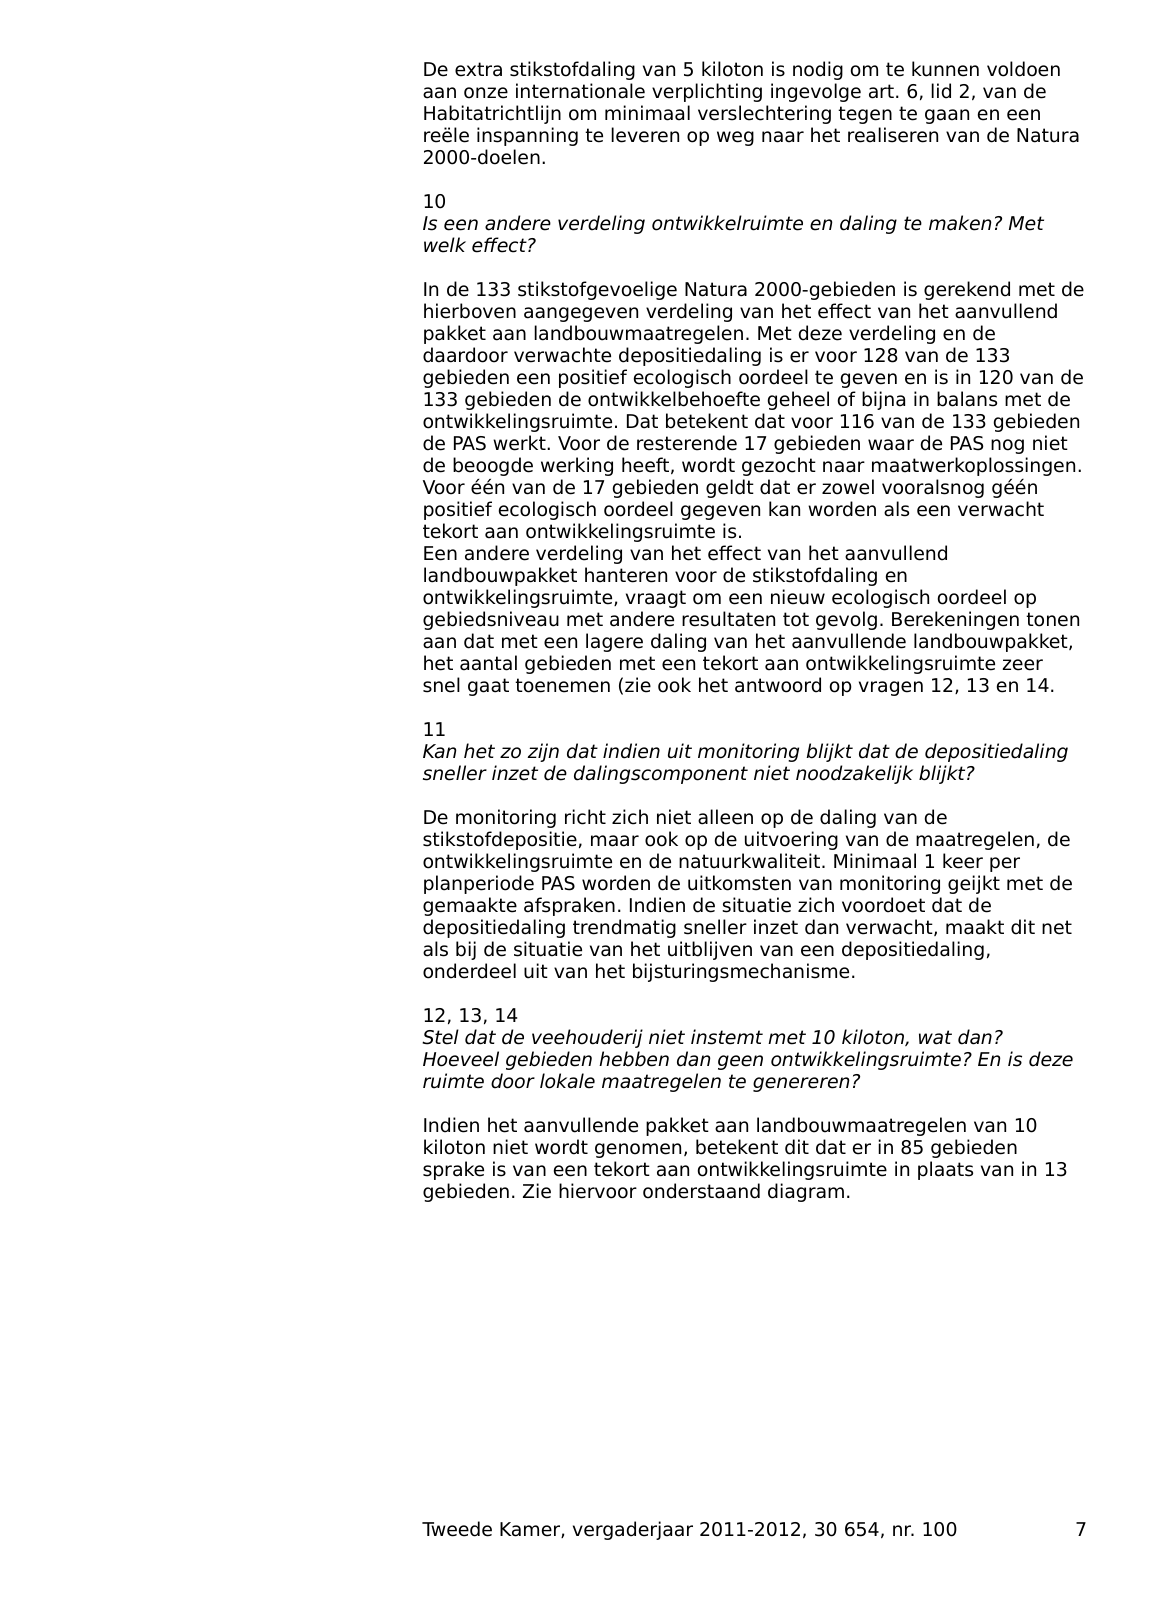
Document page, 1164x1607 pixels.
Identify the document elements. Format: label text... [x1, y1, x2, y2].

text 10 [422, 191, 1087, 213]
text De monitoring richt zich niet alleen op de daling van de stikstofdepositie, maar ook op de uitvoering van de maatregelen, de ontwikkelingsruimte en de natuurkwaliteit. Minimaal 1 keer per planperiode PAS worden de uitkomsten van monitoring geijkt met de gemaakte afspraken. Indien de situatie zich voordoet dat de depositiedaling trendmatig sneller inzet dan verwacht, maakt dit net als bij de situatie van het uitblijven van een depositiedaling, onderdeel uit van het bijsturingsmechanisme. [422, 807, 1087, 983]
text Een andere verdeling van het effect van het aanvullend landbouwpakket hanteren voor de stikstofdaling en ontwikkelingsruimte, vraagt om een nieuw ecologisch oordeel op gebiedsniveau met andere resultaten tot gevolg. Berekeningen tonen aan dat met een lagere daling van het aanvullende landbouwpakket, het aantal gebieden met een tekort aan ontwikkelingsruimte zeer snel gaat toenemen (zie ook het antwoord op vragen 12, 13 en 14. [422, 543, 1087, 697]
text De extra stikstofdaling van 5 kiloton is nodig om te kunnen voldoen aan onze internationale verplichting ingevolge art. 6, lid 2, van de Habitatrichtlijn om minimaal verslechtering tegen te gaan en een reële inspanning te leveren op weg naar het realiseren van de Natura 2000-doelen. [422, 59, 1087, 169]
text In de 133 stikstofgevoelige Natura 2000-gebieden is gerekend met de hierboven aangegeven verdeling van het effect van het aanvullend pakket aan landbouwmaatregelen. Met deze verdeling en de daardoor verwachte depositiedaling is er voor 128 van de 133 gebieden een positief ecologisch oordeel te geven en is in 120 van de 133 gebieden de ontwikkelbehoefte geheel of bijna in balans met de ontwikkelingsruimte. Dat betekent dat voor 116 van de 133 gebieden de PAS werkt. Voor de resterende 17 gebieden waar de PAS nog niet de beoogde werking heeft, wordt gezocht naar maatwerkoplossingen. Voor één van de 17 gebieden geldt dat er zowel vooralsnog géén positief ecologisch oordeel gegeven kan worden als een verwacht tekort aan ontwikkelingsruimte is. [422, 279, 1087, 543]
text Is een andere verdeling ontwikkelruimte en daling te maken? Met welk effect? [422, 213, 1087, 257]
text 12, 13, 14 [422, 1005, 1087, 1027]
text 11 [422, 719, 1087, 741]
text Indien het aanvullende pakket aan landbouwmaatregelen van 10 kiloton niet wordt genomen, betekent dit dat er in 85 gebieden sprake is van een tekort aan ontwikkelingsruimte in plaats van in 13 gebieden. Zie hiervoor onderstaand diagram. [422, 1115, 1087, 1203]
text Kan het zo zijn dat indien uit monitoring blijkt dat de depositiedaling sneller inzet de dalingscomponent niet noodzakelijk blijkt? [422, 741, 1087, 785]
text Stel dat de veehouderij niet instemt met 10 kiloton, wat dan? Hoeveel gebieden hebben dan geen ontwikkelingsruimte? En is deze ruimte door lokale maatregelen te genereren? [422, 1027, 1087, 1093]
